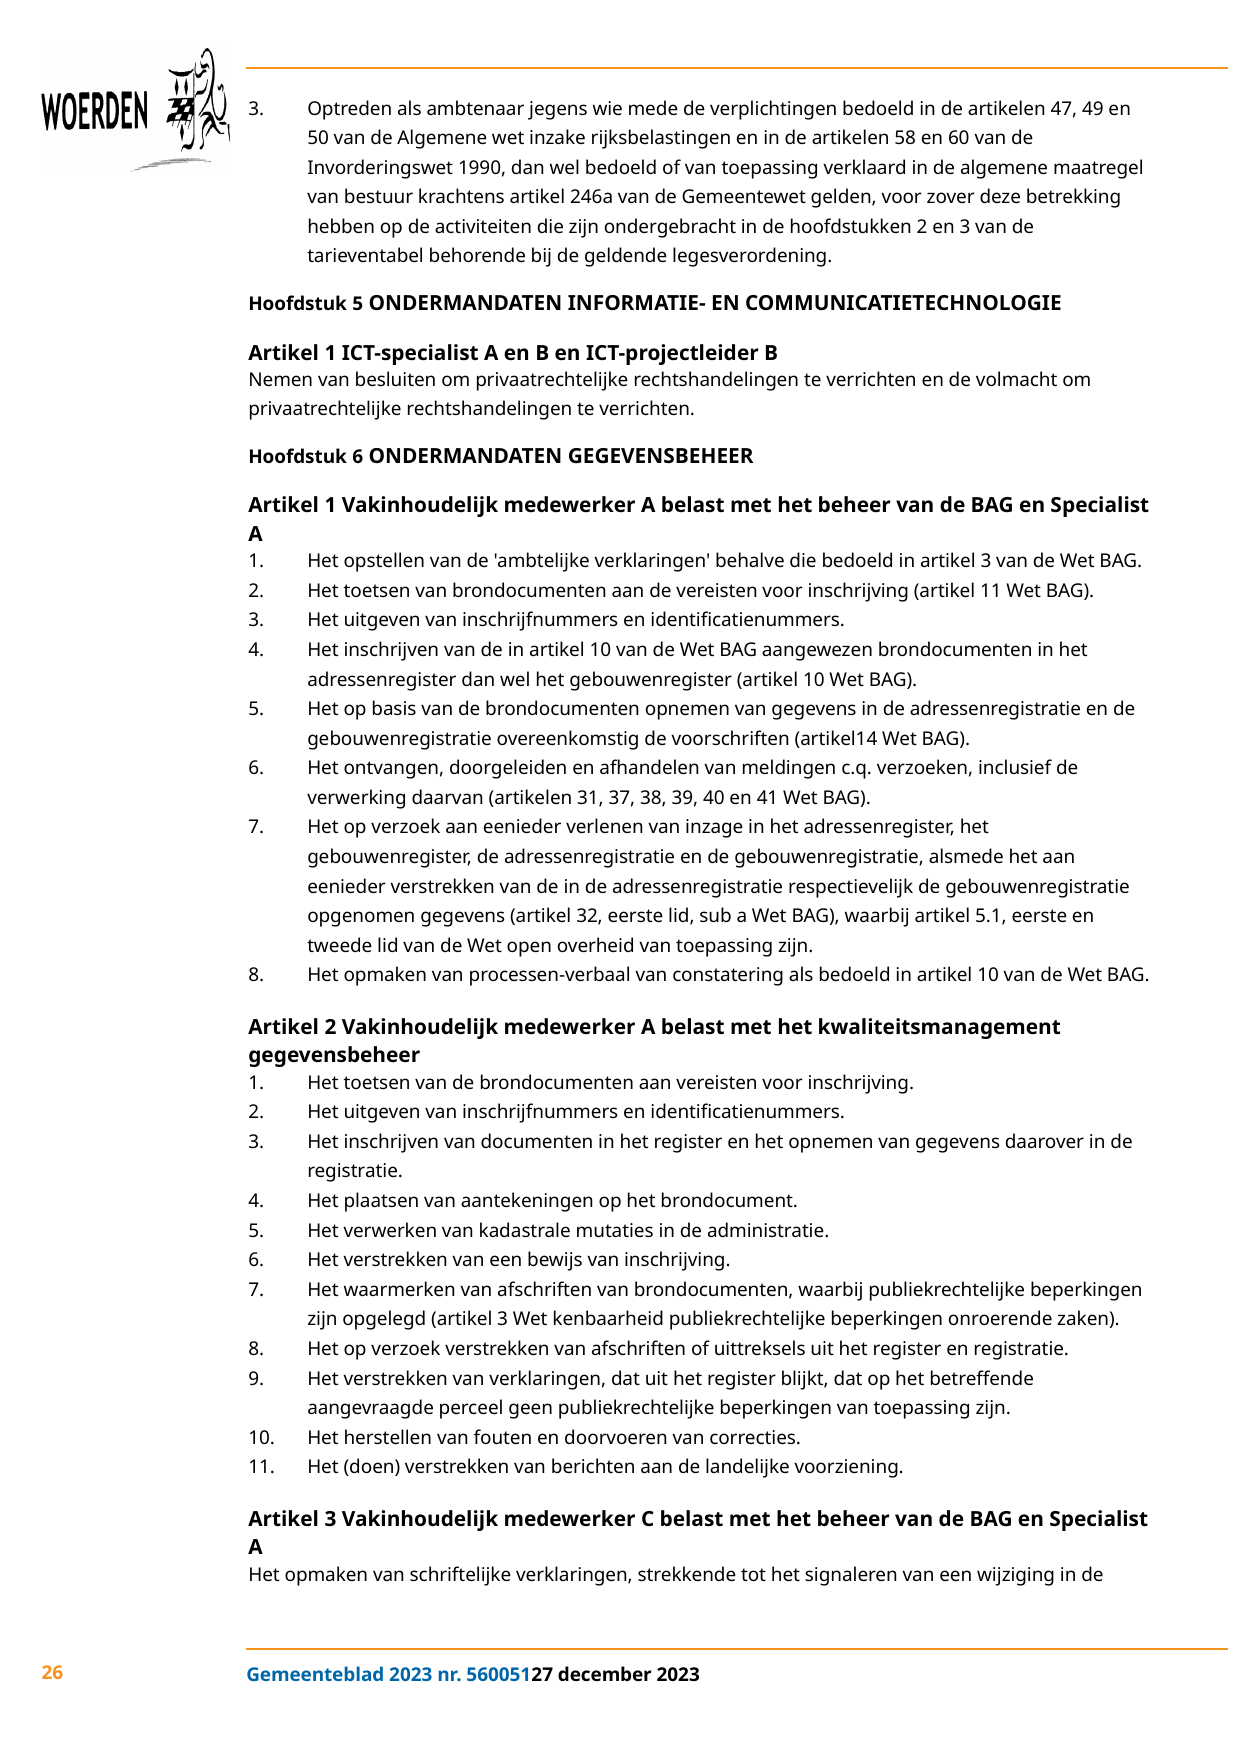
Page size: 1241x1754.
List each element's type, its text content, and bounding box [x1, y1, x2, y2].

list Het verstrekken van verklaringen, dat uit het register blijkt, dat op het betreffende aangevraagde perceel geen publiekrechtelijke beperkingen van toepassing zijn. [248, 1365, 1152, 1420]
text Hoofdstuk 5 ONDERMANDATEN INFORMATIE- EN COMMUNICATIETECHNOLOGIE [248, 288, 1152, 317]
list Het plaatsen van aantekeningen op het brondocument. [248, 1187, 1152, 1213]
text Artikel 2 Vakinhoudelijk medewerker A belast met het kwaliteitsmanagement gegevensbeheer [248, 1012, 1152, 1069]
list Het inschrijven van de in artikel 10 van de Wet BAG aangewezen brondocumenten in het adressenregister dan wel het gebouwenregister (artikel 10 Wet BAG). [248, 636, 1152, 691]
list Het uitgeven van inschrijfnummers en identificatienummers. [248, 607, 1152, 632]
text Artikel 3 Vakinhoudelijk medewerker C belast met het beheer van de BAG en Specialist A [248, 1504, 1152, 1561]
list Het toetsen van de brondocumenten aan vereisten voor inschrijving. [248, 1069, 1152, 1094]
list Het op verzoek verstrekken van afschriften of uittreksels uit het register en registratie. [248, 1335, 1152, 1361]
list Het toetsen van brondocumenten aan de vereisten voor inschrijving (artikel 11 Wet BAG). [248, 577, 1152, 603]
list Het (doen) verstrekken van berichten aan de landelijke voorziening. [248, 1453, 1152, 1479]
list Het waarmerken van afschriften van brondocumenten, waarbij publiekrechtelijke beperkingen zijn opgelegd (artikel 3 Wet kenbaarheid publiekrechtelijke beperkingen onroerende zaken). [248, 1276, 1152, 1331]
text Hoofdstuk 6 ONDERMANDATEN GEGEVENSBEHEER [248, 441, 1152, 470]
list Het herstellen van fouten en doorvoeren van correcties. [248, 1424, 1152, 1449]
list Optreden als ambtenaar jegens wie mede de verplichtingen bedoeld in de artikelen 47, 49 en 50 van de Algemene wet inzake rijksbelastingen en in de artikelen 58 en 60 van de Invorderingswet 1990, dan wel bedoeld of van toepassing verklaard in de algemene maatregel van bestuur krachtens artikel 246a van de Gemeentewet gelden, voor zover deze betrekking hebben op de activiteiten die zijn ondergebracht in de hoofdstukken 2 en 3 van de tarieventabel behorende bij de geldende legesverordening. [248, 95, 1152, 268]
text Artikel 1 ICT-specialist A en B en ICT-projectleider B [248, 338, 1152, 366]
list Het op verzoek aan eenieder verlenen van inzage in het adressenregister, het gebouwenregister, de adressenregistratie en de gebouwenregistratie, alsmede het aan eenieder verstrekken van de in de adressenregistratie respectievelijk de gebouwenregistratie opgenomen gegevens (artikel 32, eerste lid, sub a Wet BAG), waarbij artikel 5.1, eerste en tweede lid van de Wet open overheid van toepassing zijn. [248, 814, 1152, 958]
picture [41, 47, 231, 172]
text Artikel 1 Vakinhoudelijk medewerker A belast met het beheer van de BAG en Specialist A [248, 491, 1152, 547]
list Het op basis van de brondocumenten opnemen van gegevens in de adressenregistratie en de gebouwenregistratie overeenkomstig de voorschriften (artikel14 Wet BAG). [248, 695, 1152, 751]
list Het ontvangen, doorgeleiden en afhandelen van meldingen c.q. verzoeken, inclusief de verwerking daarvan (artikelen 31, 37, 38, 39, 40 en 41 Wet BAG). [248, 754, 1152, 810]
list Het uitgeven van inschrijfnummers en identificatienummers. [248, 1098, 1152, 1124]
list Het verwerken van kadastrale mutaties in de administratie. [248, 1217, 1152, 1242]
list Het opstellen van de 'ambtelijke verklaringen' behalve die bedoeld in artikel 3 van de Wet BAG. [248, 547, 1152, 573]
text Nemen van besluiten om privaatrechtelijke rechtshandelingen te verrichten en de volmacht om privaatrechtelijke rechtshandelingen te verrichten. [248, 366, 1152, 421]
list Het inschrijven van documenten in het register en het opnemen van gegevens daarover in de registratie. [248, 1128, 1152, 1183]
list Het verstrekken van een bewijs van inschrijving. [248, 1246, 1152, 1272]
text Het opmaken van schriftelijke verklaringen, strekkende tot het signaleren van een wijziging in de [248, 1561, 1152, 1586]
list Het opmaken van processen-verbaal van constatering als bedoeld in artikel 10 van de Wet BAG. [248, 962, 1152, 987]
